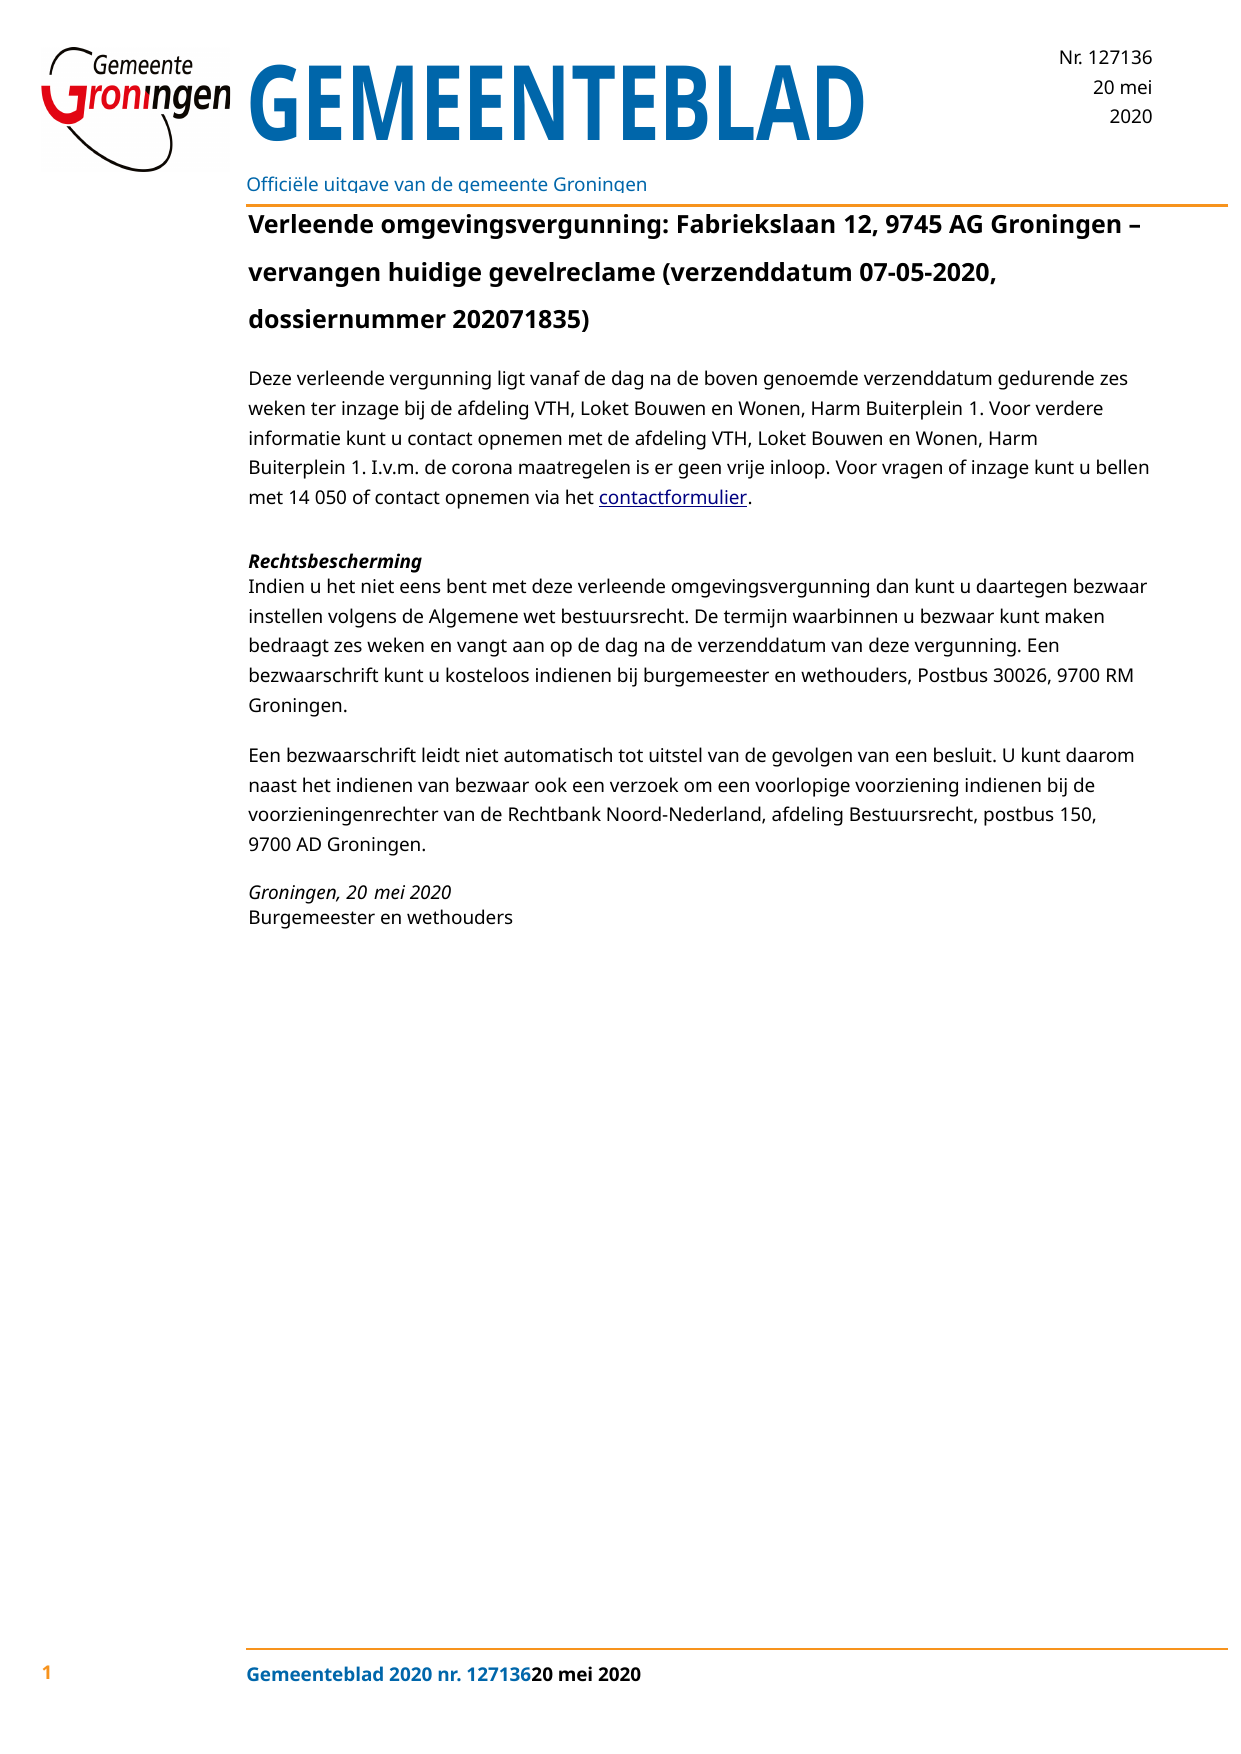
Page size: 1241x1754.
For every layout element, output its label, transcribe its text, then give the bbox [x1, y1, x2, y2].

text Rechtsbescherming [248, 548, 1152, 573]
text Burgemeester en wethouders [248, 904, 1152, 930]
text Deze verleende vergunning ligt vanaf de dag na de boven genoemde verzenddatum gedurende zes weken ter inzage bij de afdeling VTH, Loket Bouwen en Wonen, Harm Buiterplein 1. Voor verdere informatie kunt u contact opnemen met de afdeling VTH, Loket Bouwen en Wonen, Harm Buiterplein 1. I.v.m. de corona maatregelen is er geen vrije inloop. Voor vragen of inzage kunt u bellen met 14 050 of contact opnemen via het contactformulier. [248, 366, 1152, 509]
text Verleende omgevingsvergunning: Fabriekslaan 12, 9745 AG Groningen – vervangen huidige gevelreclame (verzenddatum 07-05-2020, dossiernummer 202071835) [248, 207, 1152, 336]
text Een bezwaarschrift leidt niet automatisch tot uitstel van de gevolgen van een besluit. U kunt daarom naast het indienen van bezwaar ook een verzoek om een voorlopige voorziening indienen bij de voorzieningenrechter van de Rechtbank Noord-Nederland, afdeling Bestuursrecht, postbus 150, 9700 AD Groningen. [248, 742, 1152, 857]
picture [41, 47, 231, 172]
text Indien u het niet eens bent met deze verleende omgevingsvergunning dan kunt u daartegen bezwaar instellen volgens de Algemene wet bestuursrecht. De termijn waarbinnen u bezwaar kunt maken bedraagt zes weken en vangt aan op de dag na de verzenddatum van deze vergunning. Een bezwaarschrift kunt u kosteloos indienen bij burgemeester en wethouders, Postbus 30026, 9700 RM Groningen. [248, 573, 1152, 718]
text Groningen, 20 mei 2020 [248, 879, 1152, 904]
